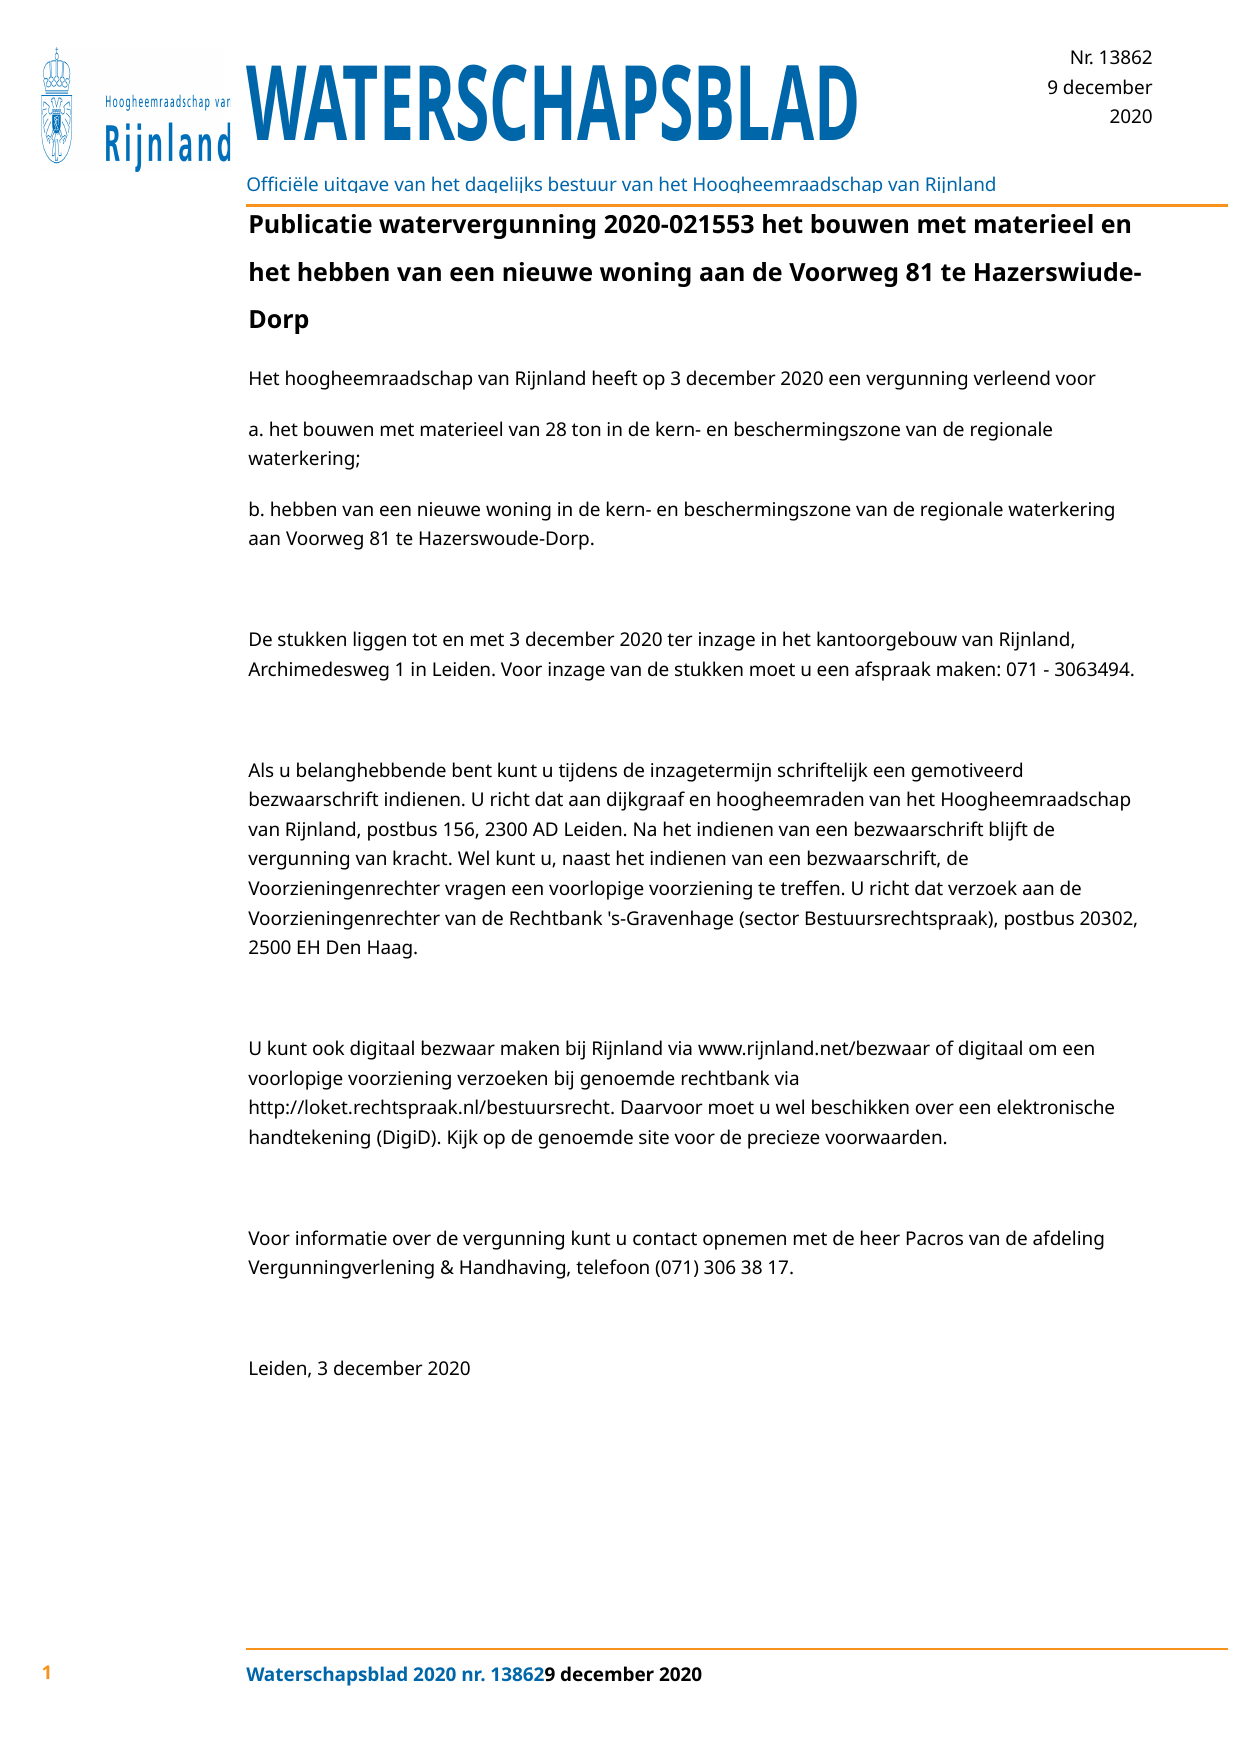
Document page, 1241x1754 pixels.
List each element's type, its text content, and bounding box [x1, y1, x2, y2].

text b. hebben van een nieuwe woning in de kern- en beschermingszone van de regionale waterkering aan Voorweg 81 te Hazerswoude-Dorp. [248, 496, 1152, 551]
text Voor informatie over de vergunning kunt u contact opnemen met de heer Pacros van de afdeling Vergunningverlening & Handhaving, telefoon (071) 306 38 17. [248, 1225, 1152, 1280]
text Leiden, 3 december 2020 [248, 1355, 1152, 1381]
text Als u belanghebbende bent kunt u tijdens de inzagetermijn schriftelijk een gemotiveerd bezwaarschrift indienen. U richt dat aan dijkgraaf en hoogheemraden van het Hoogheemraadschap van Rijnland, postbus 156, 2300 AD Leiden. Na het indienen van een bezwaarschrift blijft de vergunning van kracht. Wel kunt u, naast het indienen van een bezwaarschrift, de Voorzieningenrechter vragen een voorlopige voorziening te treffen. U richt dat verzoek aan de Voorzieningenrechter van de Rechtbank 's-Gravenhage (sector Bestuursrechtspraak), postbus 20302, 2500 EH Den Haag. [248, 757, 1152, 960]
text Publicatie watervergunning 2020-021553 het bouwen met materieel en het hebben van een nieuwe woning aan de Voorweg 81 te Hazerswiude-Dorp [248, 207, 1152, 336]
text U kunt ook digitaal bezwaar maken bij Rijnland via www.rijnland.net/bezwaar of digitaal om een voorlopige voorziening verzoeken bij genoemde rechtbank via http://loket.rechtspraak.nl/bestuursrecht. Daarvoor moet u wel beschikken over een elektronische handtekening (DigiD). Kijk op de genoemde site voor de precieze voorwaarden. [248, 1035, 1152, 1149]
picture [41, 47, 231, 172]
text De stukken liggen tot en met 3 december 2020 ter inzage in het kantoorgebouw van Rijnland, Archimedesweg 1 in Leiden. Voor inzage van de stukken moet u een afspraak maken: 071 - 3063494. [248, 626, 1152, 682]
text a. het bouwen met materieel van 28 ton in de kern- en beschermingszone van de regionale waterkering; [248, 416, 1152, 471]
text Het hoogheemraadschap van Rijnland heeft op 3 december 2020 een vergunning verleend voor [248, 366, 1152, 391]
